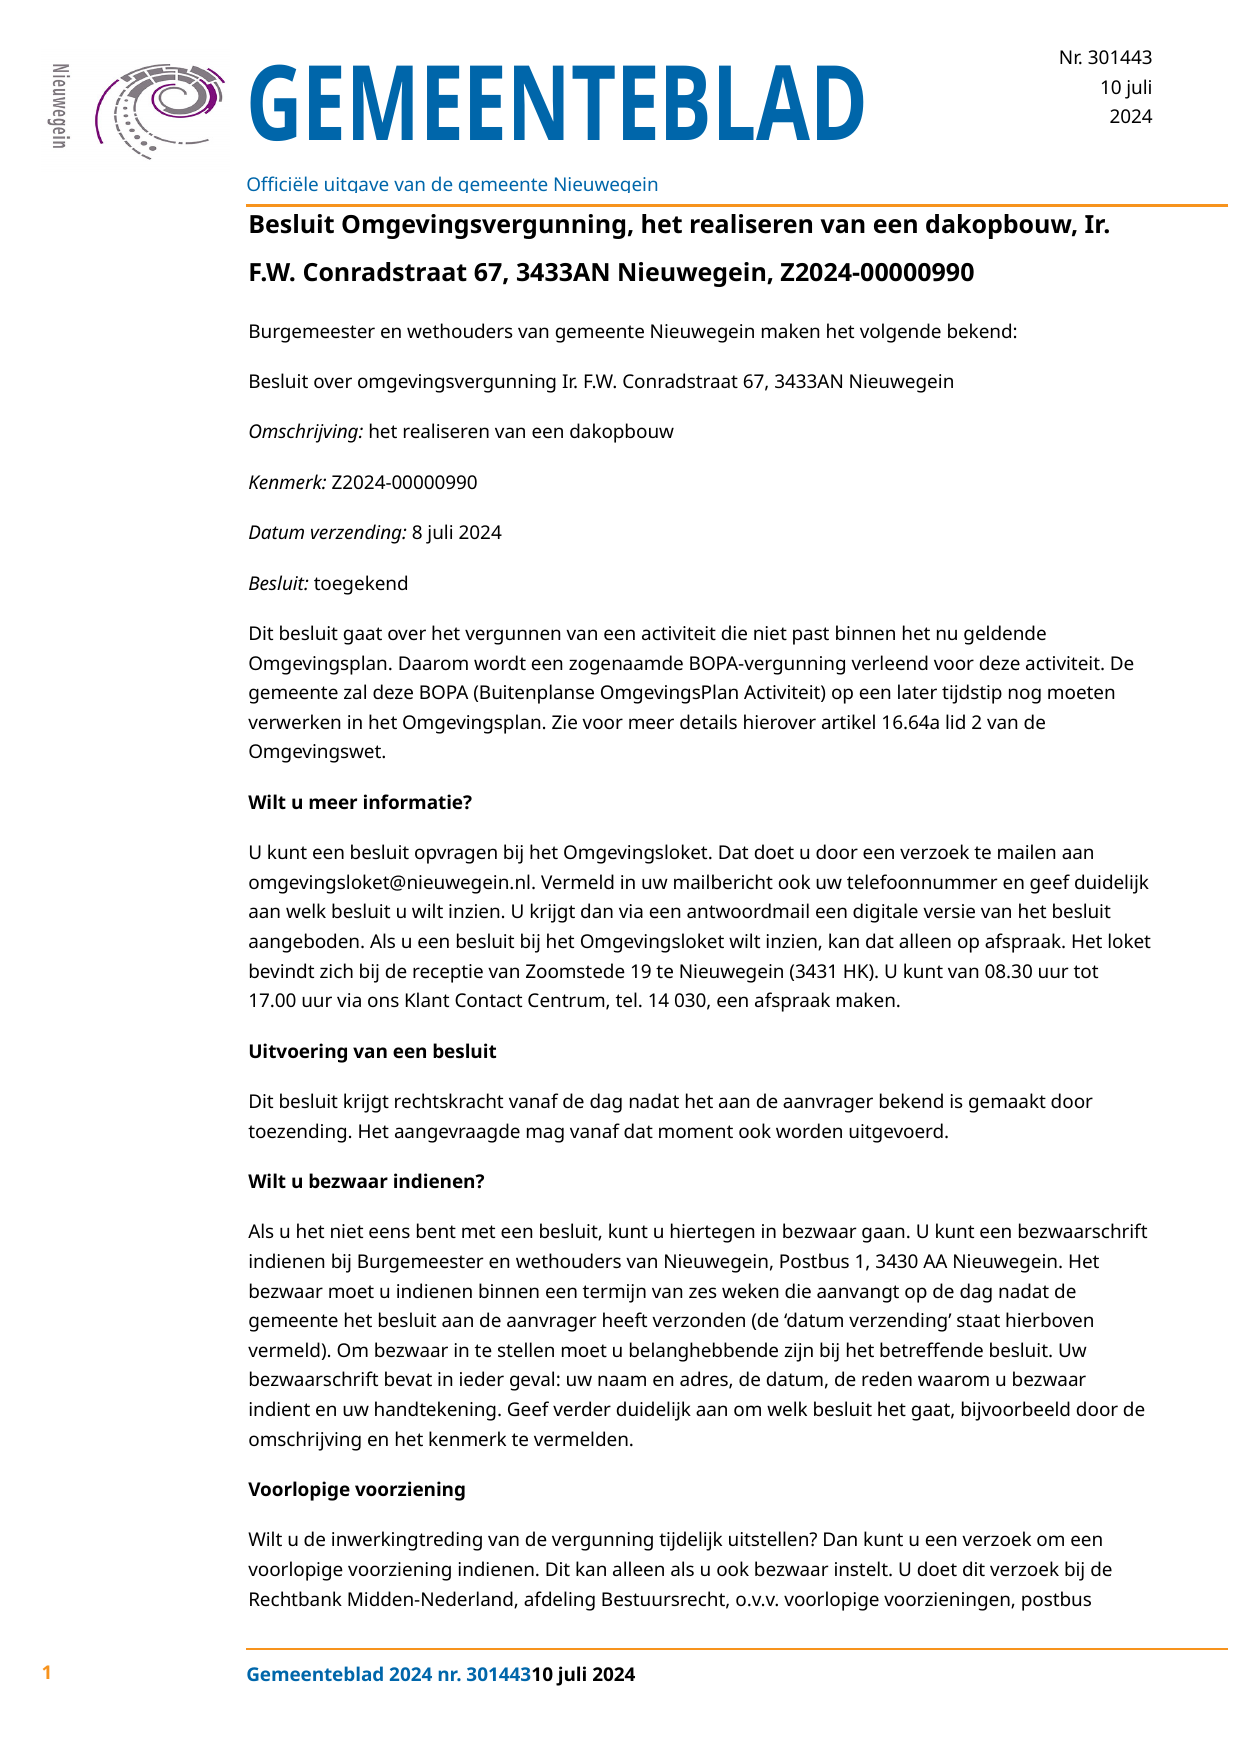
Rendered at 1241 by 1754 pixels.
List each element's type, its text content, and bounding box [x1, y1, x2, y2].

text Wilt u de inwerkingtreding van de vergunning tijdelijk uitstellen? Dan kunt u een verzoek om een voorlopige voorziening indienen. Dit kan alleen als u ook bezwaar instelt. U doet dit verzoek bij de Rechtbank Midden-Nederland, afdeling Bestuursrecht, o.v.v. voorlopige voorzieningen, postbus [248, 1527, 1152, 1612]
text Dit besluit krijgt rechtskracht vanaf de dag nadat het aan de aanvrager bekend is gemaakt door toezending. Het aangevraagde mag vanaf dat moment ook worden uitgevoerd. [248, 1088, 1152, 1144]
text U kunt een besluit opvragen bij het Omgevingsloket. Dat doet u door een verzoek te mailen aan omgevingsloket@nieuwegein.nl. Vermeld in uw mailbericht ook uw telefoonnummer en geef duidelijk aan welk besluit u wilt inzien. U krijgt dan via een antwoordmail een digitale versie van het besluit aangeboden. Als u een besluit bij het Omgevingsloket wilt inzien, kan dat alleen op afspraak. Het loket bevindt zich bij de receptie van Zoomstede 19 te Nieuwegein (3431 HK). U kunt van 08.30 uur tot 17.00 uur via ons Klant Contact Centrum, tel. 14 030, een afspraak maken. [248, 839, 1152, 1013]
text Wilt u meer informatie? [248, 789, 1152, 815]
text Voorlopige voorziening [248, 1476, 1152, 1502]
text Omschrijving: het realiseren van een dakopbouw [248, 419, 1152, 444]
text Besluit Omgevingsvergunning, het realiseren van een dakopbouw, Ir. F.W. Conradstraat 67, 3433AN Nieuwegein, Z2024-00000990 [248, 207, 1152, 288]
text Dit besluit gaat over het vergunnen van een activiteit die niet past binnen het nu geldende Omgevingsplan. Daarom wordt een zogenaamde BOPA-vergunning verleend voor deze activiteit. De gemeente zal deze BOPA (Buitenplanse OmgevingsPlan Activiteit) op een later tijdstip nog moeten verwerken in het Omgevingsplan. Zie voor meer details hierover artikel 16.64a lid 2 van de Omgevingswet. [248, 620, 1152, 764]
text Besluit over omgevingsvergunning Ir. F.W. Conradstraat 67, 3433AN Nieuwegein [248, 368, 1152, 394]
text Kenmerk: Z2024-00000990 [248, 469, 1152, 495]
text Wilt u bezwaar indienen? [248, 1168, 1152, 1194]
text Datum verzending: 8 juli 2024 [248, 519, 1152, 545]
picture [41, 47, 231, 172]
text Besluit: toegekend [248, 570, 1152, 596]
text Uitvoering van een besluit [248, 1038, 1152, 1064]
text Burgemeester en wethouders van gemeente Nieuwegein maken het volgende bekend: [248, 318, 1152, 344]
text Als u het niet eens bent met een besluit, kunt u hiertegen in bezwaar gaan. U kunt een bezwaarschrift indienen bij Burgemeester en wethouders van Nieuwegein, Postbus 1, 3430 AA Nieuwegein. Het bezwaar moet u indienen binnen een termijn van zes weken die aanvangt op de dag nadat de gemeente het besluit aan de aanvrager heeft verzonden (de ‘datum verzending’ staat hierboven vermeld). Om bezwaar in te stellen moet u belanghebbende zijn bij het betreffende besluit. Uw bezwaarschrift bevat in ieder geval: uw naam en adres, de datum, de reden waarom u bezwaar indient en uw handtekening. Geef verder duidelijk aan om welk besluit het gaat, bijvoorbeeld door de omschrijving en het kenmerk te vermelden. [248, 1219, 1152, 1452]
